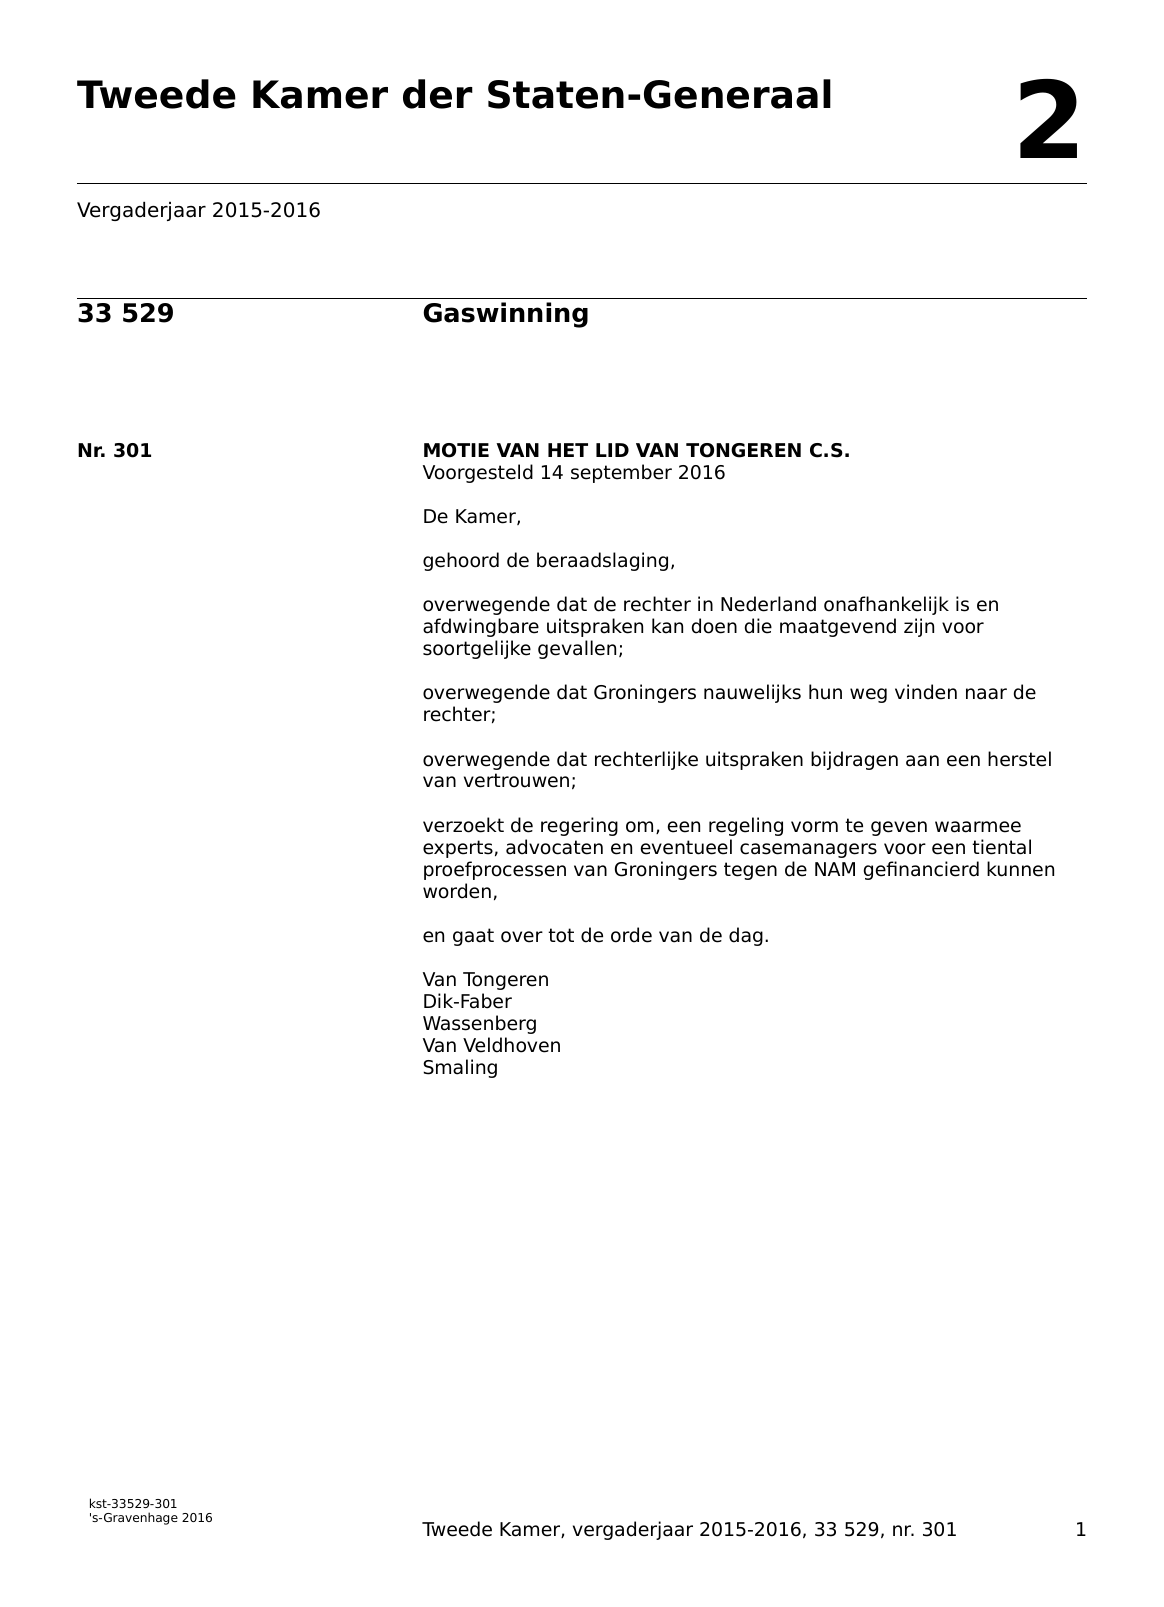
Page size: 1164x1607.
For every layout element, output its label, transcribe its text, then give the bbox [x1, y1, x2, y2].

text Voorgesteld 14 september 2016 [422, 462, 1087, 484]
text overwegende dat Groningers nauwelijks hun weg vinden naar de rechter; [422, 682, 1087, 726]
text gehoord de beraadslaging, [422, 550, 1087, 572]
text overwegende dat rechterlijke uitspraken bijdragen aan een herstel van vertrouwen; [422, 748, 1087, 792]
table_header 2 [886, 59, 1087, 183]
subtitle 33 529 Gaswinning [77, 299, 1087, 329]
text Dik-Faber [422, 991, 1087, 1013]
subtitle Nr. 301 MOTIE VAN HET LID VAN TONGEREN C.S. [77, 440, 1087, 462]
text en gaat over tot de orde van de dag. [422, 925, 1087, 947]
text overwegende dat de rechter in Nederland onafhankelijk is en afdwingbare uitspraken kan doen die maatgevend zijn voor soortgelijke gevallen; [422, 594, 1087, 660]
table_header Tweede Kamer der Staten-Generaal [77, 59, 886, 183]
text De Kamer, [422, 506, 1087, 528]
text Wassenberg [422, 1013, 1087, 1035]
text Van Tongeren [422, 969, 1087, 991]
text 's-Gravenhage 2016 [88, 1511, 323, 1525]
text verzoekt de regering om, een regeling vorm te geven waarmee experts, advocaten en eventueel casemanagers voor een tiental proefprocessen van Groningers tegen de NAM gefinancierd kunnen worden, [422, 814, 1087, 902]
table_cell Vergaderjaar 2015-2016 [77, 184, 1087, 298]
text kst-33529-301 [88, 1497, 323, 1511]
text Van Veldhoven [422, 1035, 1087, 1057]
text Smaling [422, 1057, 1087, 1079]
